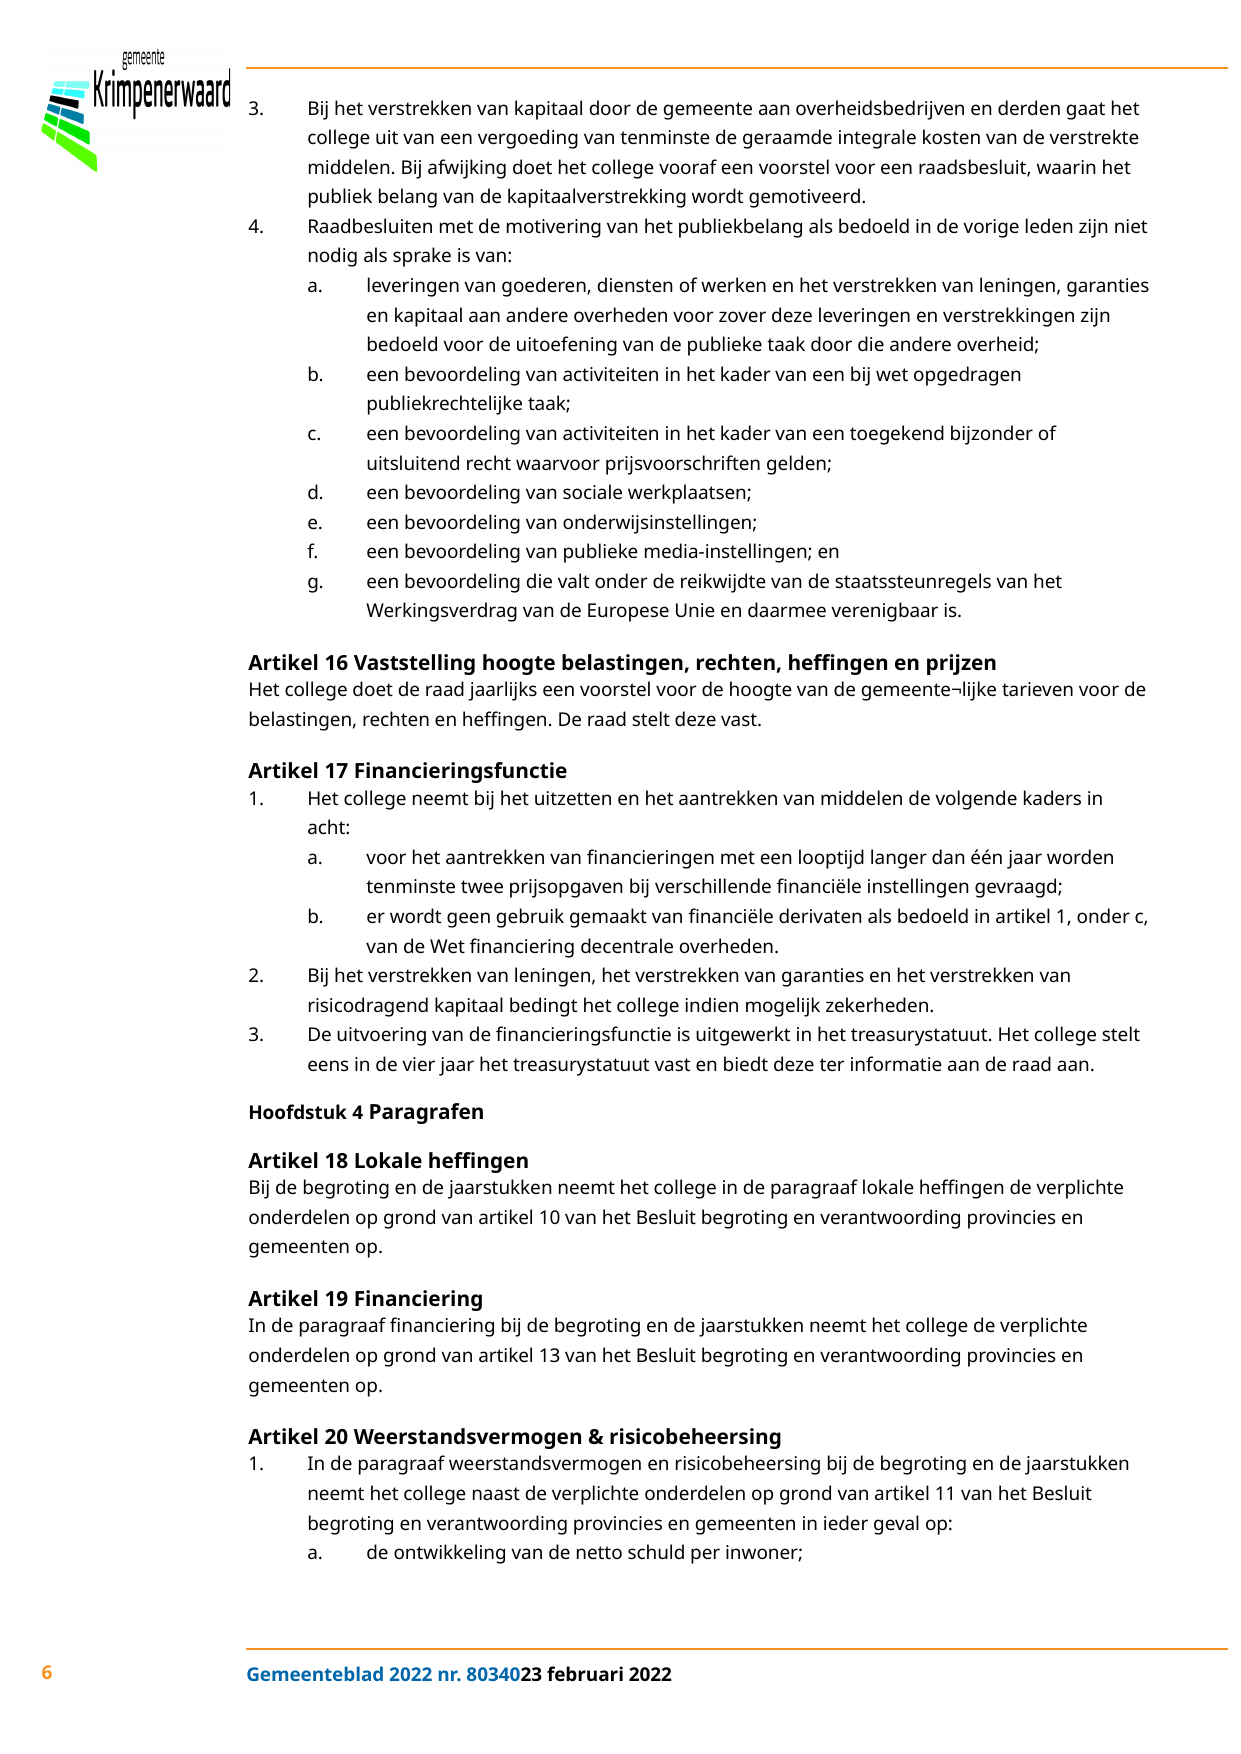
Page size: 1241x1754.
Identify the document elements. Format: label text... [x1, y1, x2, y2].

list een bevoordeling die valt onder de reikwijdte van de staatssteunregels van het Werkingsverdrag van de Europese Unie en daarmee verenigbaar is. [307, 568, 1152, 623]
list De uitvoering van de financieringsfunctie is uitgewerkt in het treasurystatuut. Het college stelt eens in de vier jaar het treasurystatuut vast en biedt deze ter informatie aan de raad aan. [248, 1022, 1152, 1077]
list een bevoordeling van sociale werkplaatsen; [307, 479, 1152, 505]
list een bevoordeling van onderwijsinstellingen; [307, 509, 1152, 535]
list Bij het verstrekken van kapitaal door de gemeente aan overheidsbedrijven en derden gaat het college uit van een vergoeding van tenminste de geraamde integrale kosten van de verstrekte middelen. Bij afwijking doet het college vooraf een voorstel voor een raadsbesluit, waarin het publiek belang van de kapitaalverstrekking wordt gemotiveerd. [248, 95, 1152, 209]
text Artikel 16 Vaststelling hoogte belastingen, rechten, heffingen en prijzen [248, 648, 1152, 677]
list een bevoordeling van publieke media-instellingen; en [307, 538, 1152, 564]
list leveringen van goederen, diensten of werken en het verstrekken van leningen, garanties en kapitaal aan andere overheden voor zover deze leveringen en verstrekkingen zijn bedoeld voor de uitoefening van de publieke taak door die andere overheid; [307, 272, 1152, 357]
list er wordt geen gebruik gemaakt van financiële derivaten als bedoeld in artikel 1, onder c, van de Wet financiering decentrale overheden. [307, 903, 1152, 959]
list een bevoordeling van activiteiten in het kader van een bij wet opgedragen publiekrechtelijke taak; [307, 361, 1152, 416]
text Het college doet de raad jaarlijks een voorstel voor de hoogte van de gemeente¬lijke tarieven voor de belastingen, rechten en heffingen. De raad stelt deze vast. [248, 677, 1152, 732]
list de ontwikkeling van de netto schuld per inwoner; [307, 1539, 1152, 1565]
picture [41, 47, 231, 172]
text Artikel 18 Lokale heffingen [248, 1146, 1152, 1174]
list Bij het verstrekken van leningen, het verstrekken van garanties en het verstrekken van risicodragend kapitaal bedingt het college indien mogelijk zekerheden. [248, 962, 1152, 1018]
text Artikel 20 Weerstandsvermogen & risicobeheersing [248, 1422, 1152, 1451]
text Hoofdstuk 4 Paragrafen [248, 1097, 1152, 1125]
text Bij de begroting en de jaarstukken neemt het college in de paragraaf lokale heffingen de verplichte onderdelen op grond van artikel 10 van het Besluit begroting en verantwoording provincies en gemeenten op. [248, 1174, 1152, 1259]
text In de paragraaf financiering bij de begroting en de jaarstukken neemt het college de verplichte onderdelen op grond van artikel 13 van het Besluit begroting en verantwoording provincies en gemeenten op. [248, 1313, 1152, 1397]
list een bevoordeling van activiteiten in het kader van een toegekend bijzonder of uitsluitend recht waarvoor prijsvoorschriften gelden; [307, 420, 1152, 476]
list Raadbesluiten met de motivering van het publiekbelang als bedoeld in de vorige leden zijn niet nodig als sprake is van: [248, 213, 1152, 268]
text Artikel 19 Financiering [248, 1284, 1152, 1313]
text Artikel 17 Financieringsfunctie [248, 757, 1152, 785]
list In de paragraaf weerstandsvermogen en risicobeheersing bij de begroting en de jaarstukken neemt het college naast de verplichte onderdelen op grond van artikel 11 van het Besluit begroting en verantwoording provincies en gemeenten in ieder geval op: [248, 1451, 1152, 1536]
list Het college neemt bij het uitzetten en het aantrekken van middelen de volgende kaders in acht: [248, 785, 1152, 840]
list voor het aantrekken van financieringen met een looptijd langer dan één jaar worden tenminste twee prijsopgaven bij verschillende financiële instellingen gevraagd; [307, 844, 1152, 899]
